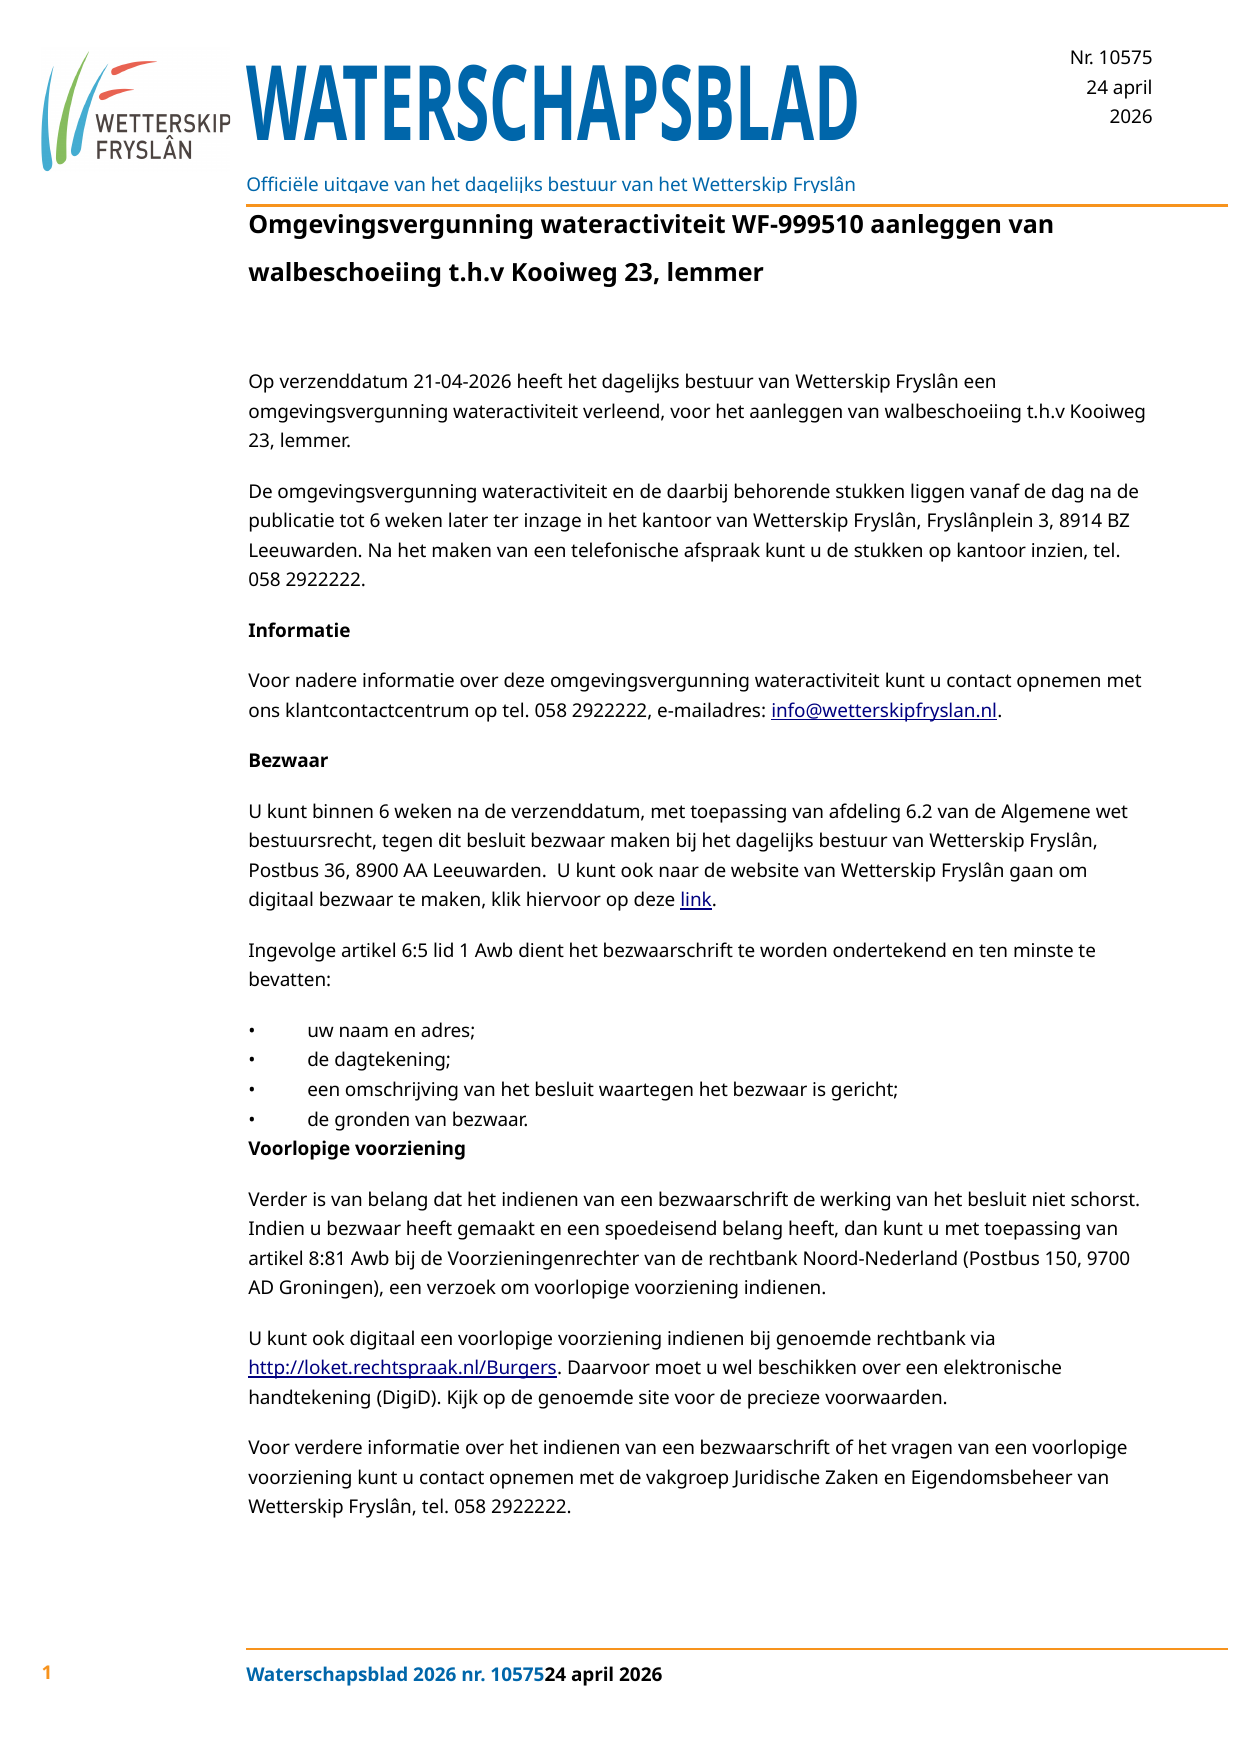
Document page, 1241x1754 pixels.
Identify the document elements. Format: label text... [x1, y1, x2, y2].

list een omschrijving van het besluit waartegen het bezwaar is gericht; [248, 1076, 1152, 1102]
text Informatie [248, 617, 1152, 643]
text Voor verdere informatie over het indienen van een bezwaarschrift of het vragen van een voorlopige voorziening kunt u contact opnemen met de vakgroep Juridische Zaken en Eigendomsbeheer van Wetterskip Fryslân, tel. 058 2922222. [248, 1434, 1152, 1519]
list uw naam en adres; [248, 1017, 1152, 1043]
text Voorlopige voorziening [248, 1135, 1152, 1161]
text De omgevingsvergunning wateractiviteit en de daarbij behorende stukken liggen vanaf de dag na de publicatie tot 6 weken later ter inzage in het kantoor van Wetterskip Fryslân, Fryslânplein 3, 8914 BZ Leeuwarden. Na het maken van een telefonische afspraak kunt u de stukken op kantoor inzien, tel. 058 2922222. [248, 478, 1152, 592]
text U kunt binnen 6 weken na de verzenddatum, met toepassing van afdeling 6.2 van de Algemene wet bestuursrecht, tegen dit besluit bezwaar maken bij het dagelijks bestuur van Wetterskip Fryslân, Postbus 36, 8900 AA Leeuwarden. U kunt ook naar de website van Wetterskip Fryslân gaan om digitaal bezwaar te maken, klik hiervoor op deze link. [248, 798, 1152, 912]
list de gronden van bezwaar. [248, 1106, 1152, 1132]
text Bezwaar [248, 747, 1152, 773]
text Omgevingsvergunning wateractiviteit WF-999510 aanleggen van walbeschoeiing t.h.v Kooiweg 23, lemmer [248, 207, 1152, 288]
text U kunt ook digitaal een voorlopige voorziening indienen bij genoemde rechtbank via http://loket.rechtspraak.nl/Burgers. Daarvoor moet u wel beschikken over een elektronische handtekening (DigiD). Kijk op de genoemde site voor de precieze voorwaarden. [248, 1325, 1152, 1410]
text Verder is van belang dat het indienen van een bezwaarschrift de werking van het besluit niet schorst. Indien u bezwaar heeft gemaakt en een spoedeisend belang heeft, dan kunt u met toepassing van artikel 8:81 Awb bij de Voorzieningenrechter van de rechtbank Noord-Nederland (Postbus 150, 9700 AD Groningen), een verzoek om voorlopige voorziening indienen. [248, 1186, 1152, 1300]
text Voor nadere informatie over deze omgevingsvergunning wateractiviteit kunt u contact opnemen met ons klantcontactcentrum op tel. 058 2922222, e-mailadres: info@wetterskipfryslan.nl. [248, 667, 1152, 723]
text Op verzenddatum 21-04-2026 heeft het dagelijks bestuur van Wetterskip Fryslân een omgevingsvergunning wateractiviteit verleend, voor het aanleggen van walbeschoeiing t.h.v Kooiweg 23, lemmer. [248, 368, 1152, 453]
text Ingevolge artikel 6:5 lid 1 Awb dient het bezwaarschrift te worden ondertekend en ten minste te bevatten: [248, 937, 1152, 992]
list de dagtekening; [248, 1047, 1152, 1072]
picture [41, 47, 231, 172]
